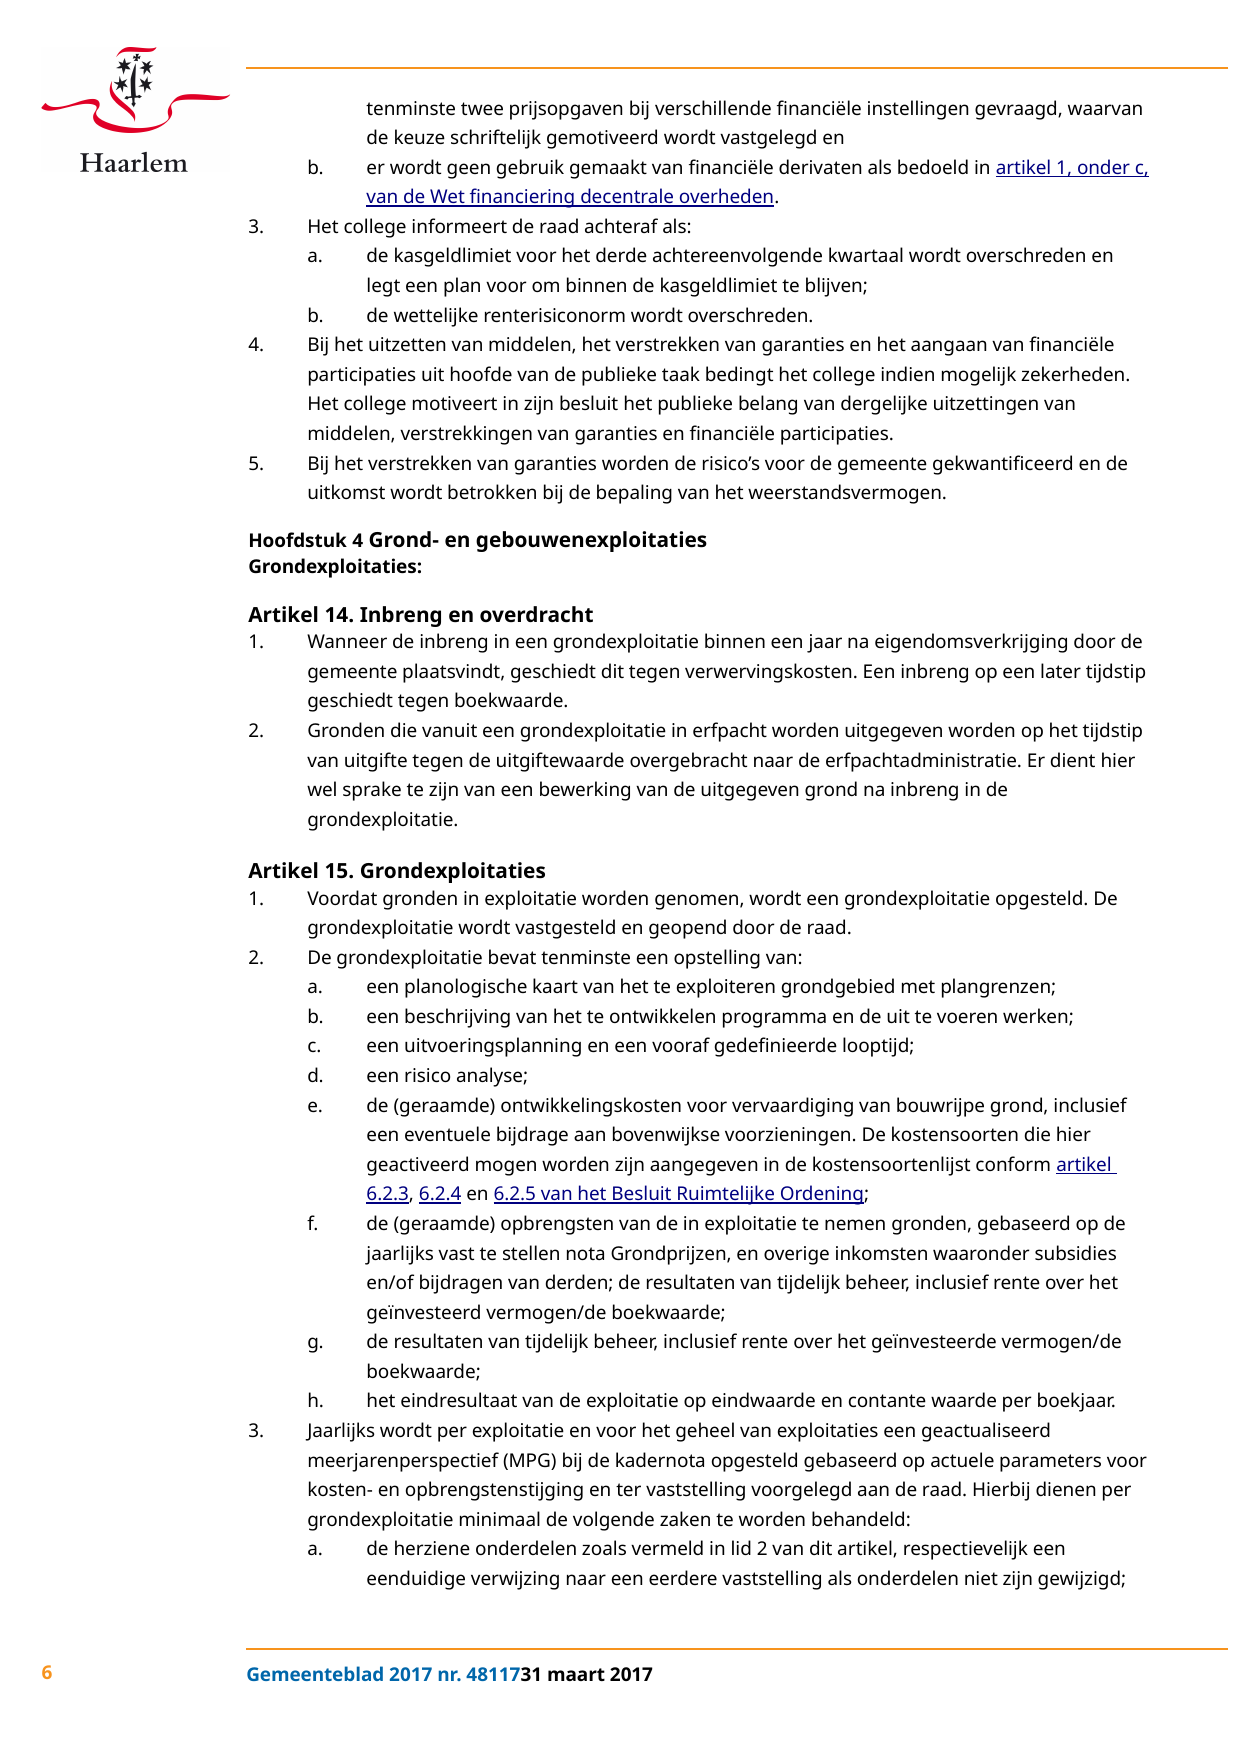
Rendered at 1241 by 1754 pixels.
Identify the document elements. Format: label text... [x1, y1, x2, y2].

list een beschrijving van het te ontwikkelen programma en de uit te voeren werken; [307, 1003, 1152, 1029]
list de (geraamde) opbrengsten van de in exploitatie te nemen gronden, gebaseerd op de jaarlijks vast te stellen nota Grondprijzen, en overige inkomsten waaronder subsidies en/of bijdragen van derden; de resultaten van tijdelijk beheer, inclusief rente over het geïnvesteerd vermogen/de boekwaarde; [307, 1210, 1152, 1325]
list een risico analyse; [307, 1062, 1152, 1088]
list de resultaten van tijdelijk beheer, inclusief rente over het geïnvesteerde vermogen/de boekwaarde; [307, 1328, 1152, 1384]
text Artikel 15. Grondexploitaties [248, 856, 1152, 885]
list Gronden die vanuit een grondexploitatie in erfpacht worden uitgegeven worden op het tijdstip van uitgifte tegen de uitgiftewaarde overgebracht naar de erfpachtadministratie. Er dient hier wel sprake te zijn van een bewerking van de uitgegeven grond na inbreng in de grondexploitatie. [248, 717, 1152, 832]
list een planologische kaart van het te exploiteren grondgebied met plangrenzen; [307, 973, 1152, 999]
list Wanneer de inbreng in een grondexploitatie binnen een jaar na eigendomsverkrijging door de gemeente plaatsvindt, geschiedt dit tegen verwervingskosten. Een inbreng op een later tijdstip geschiedt tegen boekwaarde. [248, 628, 1152, 713]
list tenminste twee prijsopgaven bij verschillende financiële instellingen gevraagd, waarvan de keuze schriftelijk gemotiveerd wordt vastgelegd en [307, 95, 1152, 150]
list De grondexploitatie bevat tenminste een opstelling van: [248, 944, 1152, 970]
list Het college informeert de raad achteraf als: [248, 213, 1152, 239]
list de kasgeldlimiet voor het derde achtereenvolgende kwartaal wordt overschreden en legt een plan voor om binnen de kasgeldlimiet te blijven; [307, 243, 1152, 298]
picture [41, 47, 231, 172]
list Voordat gronden in exploitatie worden genomen, wordt een grondexploitatie opgesteld. De grondexploitatie wordt vastgesteld en geopend door de raad. [248, 885, 1152, 940]
list de herziene onderdelen zoals vermeld in lid 2 van dit artikel, respectievelijk een eenduidige verwijzing naar een eerdere vaststelling als onderdelen niet zijn gewijzigd; [307, 1536, 1152, 1591]
list een uitvoeringsplanning en een vooraf gedefinieerde looptijd; [307, 1033, 1152, 1058]
list het eindresultaat van de exploitatie op eindwaarde en contante waarde per boekjaar. [307, 1388, 1152, 1413]
text Hoofdstuk 4 Grond- en gebouwenexploitaties [248, 525, 1152, 553]
text Artikel 14. Inbreng en overdracht [248, 600, 1152, 628]
text Grondexploitaties: [248, 553, 1152, 579]
list de wettelijke renterisiconorm wordt overschreden. [307, 302, 1152, 328]
list er wordt geen gebruik gemaakt van financiële derivaten als bedoeld in artikel 1, onder c, van de Wet financiering decentrale overheden. [307, 154, 1152, 209]
list de (geraamde) ontwikkelingskosten voor vervaardiging van bouwrijpe grond, inclusief een eventuele bijdrage aan bovenwijkse voorzieningen. De kostensoorten die hier geactiveerd mogen worden zijn aangegeven in de kostensoortenlijst conform artikel 6.2.3, 6.2.4 en 6.2.5 van het Besluit Ruimtelijke Ordening; [307, 1092, 1152, 1206]
list Bij het verstrekken van garanties worden de risico’s voor de gemeente gekwantificeerd en de uitkomst wordt betrokken bij de bepaling van het weerstandsvermogen. [248, 450, 1152, 505]
list Jaarlijks wordt per exploitatie en voor het geheel van exploitaties een geactualiseerd meerjarenperspectief (MPG) bij de kadernota opgesteld gebaseerd op actuele parameters voor kosten- en opbrengstenstijging en ter vaststelling voorgelegd aan de raad. Hierbij dienen per grondexploitatie minimaal de volgende zaken te worden behandeld: [248, 1417, 1152, 1532]
list Bij het uitzetten van middelen, het verstrekken van garanties en het aangaan van financiële participaties uit hoofde van de publieke taak bedingt het college indien mogelijk zekerheden. Het college motiveert in zijn besluit het publieke belang van dergelijke uitzettingen van middelen, verstrekkingen van garanties en financiële participaties. [248, 331, 1152, 446]
